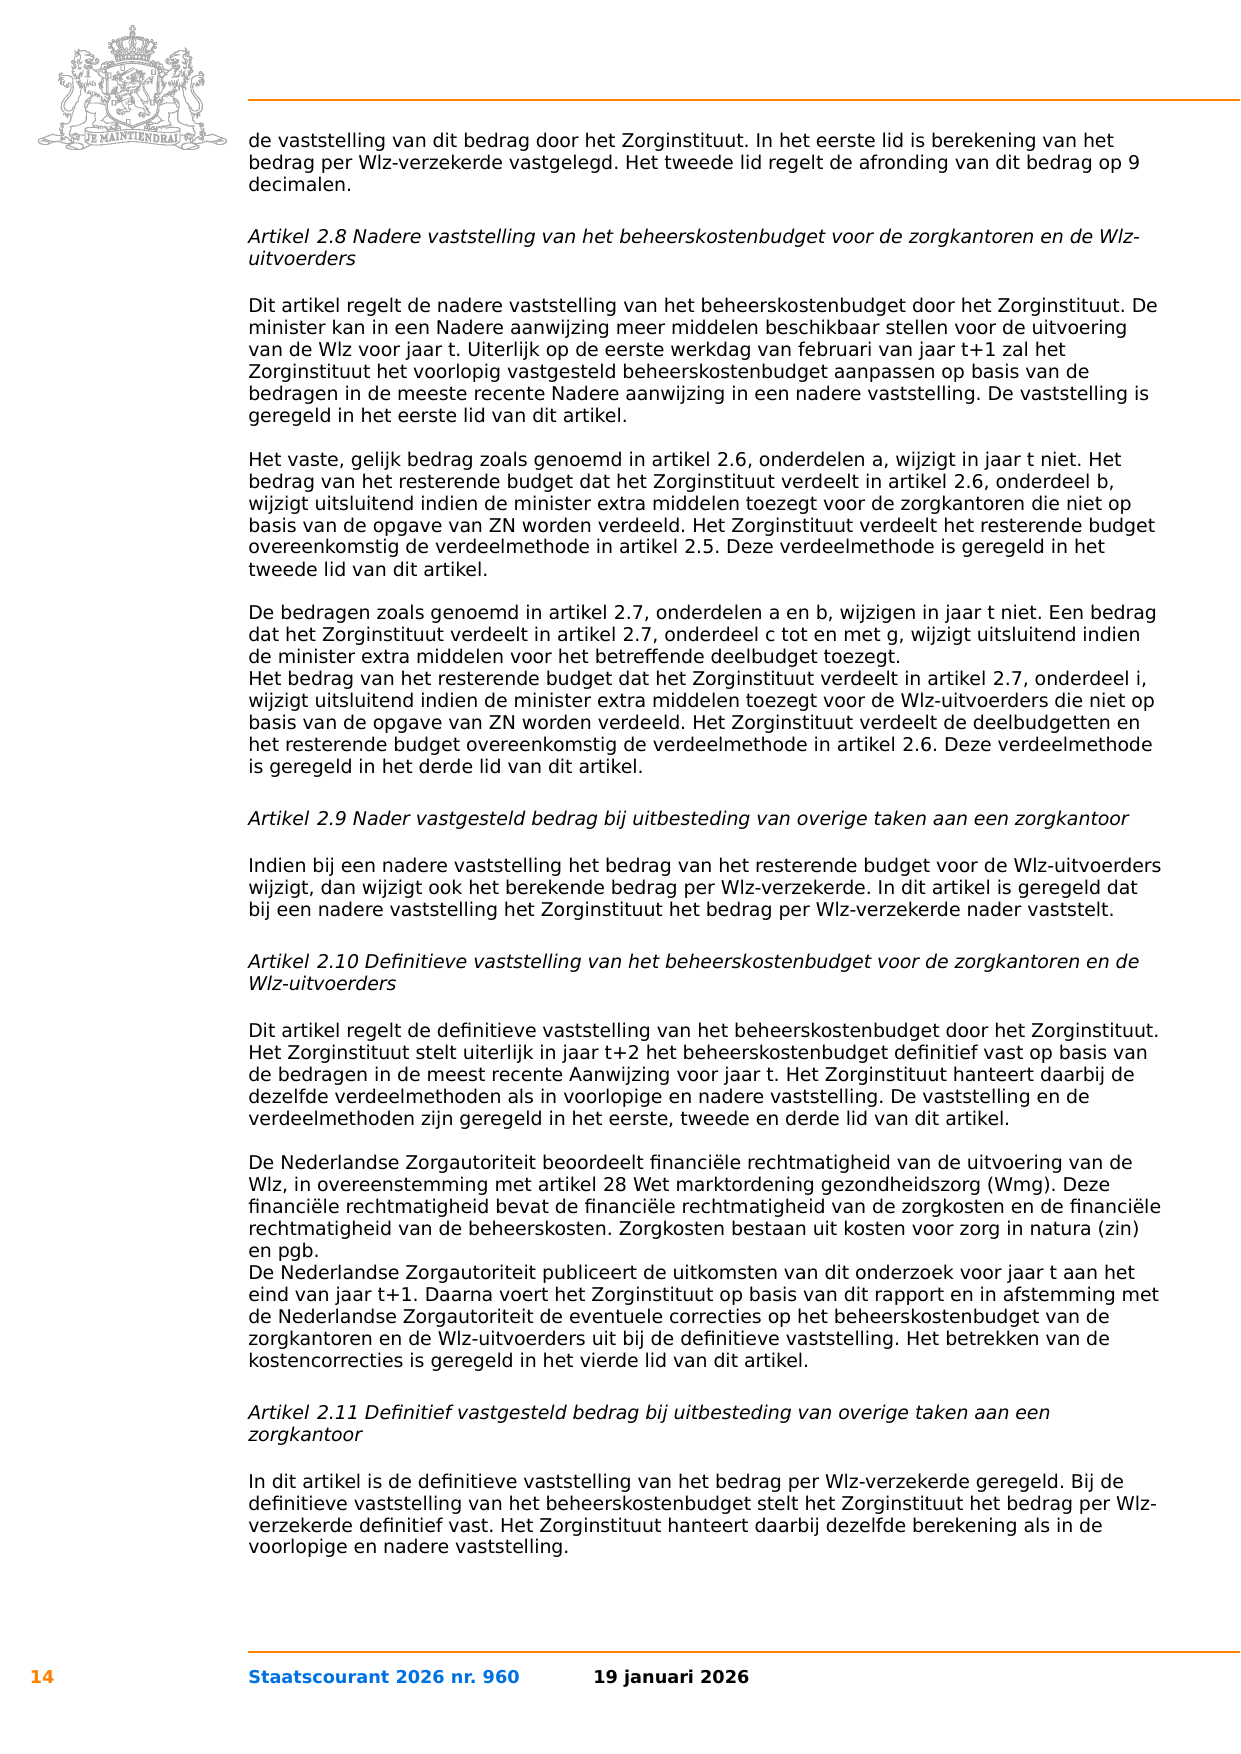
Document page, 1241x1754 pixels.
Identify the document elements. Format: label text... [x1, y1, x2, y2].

text De bedragen zoals genoemd in artikel 2.7, onderdelen a en b, wijzigen in jaar t niet. Een bedrag dat het Zorginstituut verdeelt in artikel 2.7, onderdeel c tot en met g, wijzigt uitsluitend indien de minister extra middelen voor het betreffende deelbudget toezegt. [248, 602, 1163, 668]
picture [38, 25, 227, 150]
text Dit artikel regelt de nadere vaststelling van het beheerskostenbudget door het Zorginstituut. De minister kan in een Nadere aanwijzing meer middelen beschikbaar stellen voor de uitvoering van de Wlz voor jaar t. Uiterlijk op de eerste werkdag van februari van jaar t+1 zal het Zorginstituut het voorlopig vastgesteld beheerskostenbudget aanpassen op basis van de bedragen in de meeste recente Nadere aanwijzing in een nadere vaststelling. De vaststelling is geregeld in het eerste lid van dit artikel. [248, 295, 1163, 427]
text Dit artikel regelt de definitieve vaststelling van het beheerskostenbudget door het Zorginstituut. Het Zorginstituut stelt uiterlijk in jaar t+2 het beheerskostenbudget definitief vast op basis van de bedragen in de meest recente Aanwijzing voor jaar t. Het Zorginstituut hanteert daarbij de dezelfde verdeelmethoden als in voorlopige en nadere vaststelling. De vaststelling en de verdeelmethoden zijn geregeld in het eerste, tweede en derde lid van dit artikel. [248, 1020, 1163, 1130]
text Het vaste, gelijk bedrag zoals genoemd in artikel 2.6, onderdelen a, wijzigt in jaar t niet. Het bedrag van het resterende budget dat het Zorginstituut verdeelt in artikel 2.6, onderdeel b, wijzigt uitsluitend indien de minister extra middelen toezegt voor de zorgkantoren die niet op basis van de opgave van ZN worden verdeeld. Het Zorginstituut verdeelt het resterende budget overeenkomstig de verdeelmethode in artikel 2.5. Deze verdeelmethode is geregeld in het tweede lid van dit artikel. [248, 448, 1163, 580]
text de vaststelling van dit bedrag door het Zorginstituut. In het eerste lid is berekening van het bedrag per Wlz-verzekerde vastgelegd. Het tweede lid regelt de afronding van dit bedrag op 9 decimalen. [248, 130, 1163, 196]
text Indien bij een nadere vaststelling het bedrag van het resterende budget voor de Wlz-uitvoerders wijzigt, dan wijzigt ook het berekende bedrag per Wlz-verzekerde. In dit artikel is geregeld dat bij een nadere vaststelling het Zorginstituut het bedrag per Wlz-verzekerde nader vaststelt. [248, 855, 1163, 921]
subtitle Artikel 2.10 Definitieve vaststelling van het beheerskostenbudget voor de zorgkantoren en de Wlz-uitvoerders [248, 951, 1163, 995]
text In dit artikel is de definitieve vaststelling van het bedrag per Wlz-verzekerde geregeld. Bij de definitieve vaststelling van het beheerskostenbudget stelt het Zorginstituut het bedrag per Wlz-verzekerde definitief vast. Het Zorginstituut hanteert daarbij dezelfde berekening als in de voorlopige en nadere vaststelling. [248, 1471, 1163, 1558]
text Het bedrag van het resterende budget dat het Zorginstituut verdeelt in artikel 2.7, onderdeel i, wijzigt uitsluitend indien de minister extra middelen toezegt voor de Wlz-uitvoerders die niet op basis van de opgave van ZN worden verdeeld. Het Zorginstituut verdeelt de deelbudgetten en het resterende budget overeenkomstig de verdeelmethode in artikel 2.6. Deze verdeelmethode is geregeld in het derde lid van dit artikel. [248, 668, 1163, 778]
text De Nederlandse Zorgautoriteit publiceert de uitkomsten van dit onderzoek voor jaar t aan het eind van jaar t+1. Daarna voert het Zorginstituut op basis van dit rapport en in afstemming met de Nederlandse Zorgautoriteit de eventuele correcties op het beheerskostenbudget van de zorgkantoren en de Wlz-uitvoerders uit bij de definitieve vaststelling. Het betrekken van de kostencorrecties is geregeld in het vierde lid van dit artikel. [248, 1262, 1163, 1372]
text De Nederlandse Zorgautoriteit beoordeelt financiële rechtmatigheid van de uitvoering van de Wlz, in overeenstemming met artikel 28 Wet marktordening gezondheidszorg (Wmg). Deze financiële rechtmatigheid bevat de financiële rechtmatigheid van de zorgkosten en de financiële rechtmatigheid van de beheerskosten. Zorgkosten bestaan uit kosten voor zorg in natura (zin) en pgb. [248, 1152, 1163, 1262]
subtitle Artikel 2.9 Nader vastgesteld bedrag bij uitbesteding van overige taken aan een zorgkantoor [248, 808, 1163, 830]
subtitle Artikel 2.8 Nadere vaststelling van het beheerskostenbudget voor de zorgkantoren en de Wlz-uitvoerders [248, 226, 1163, 270]
subtitle Artikel 2.11 Definitief vastgesteld bedrag bij uitbesteding van overige taken aan een zorgkantoor [248, 1402, 1163, 1446]
